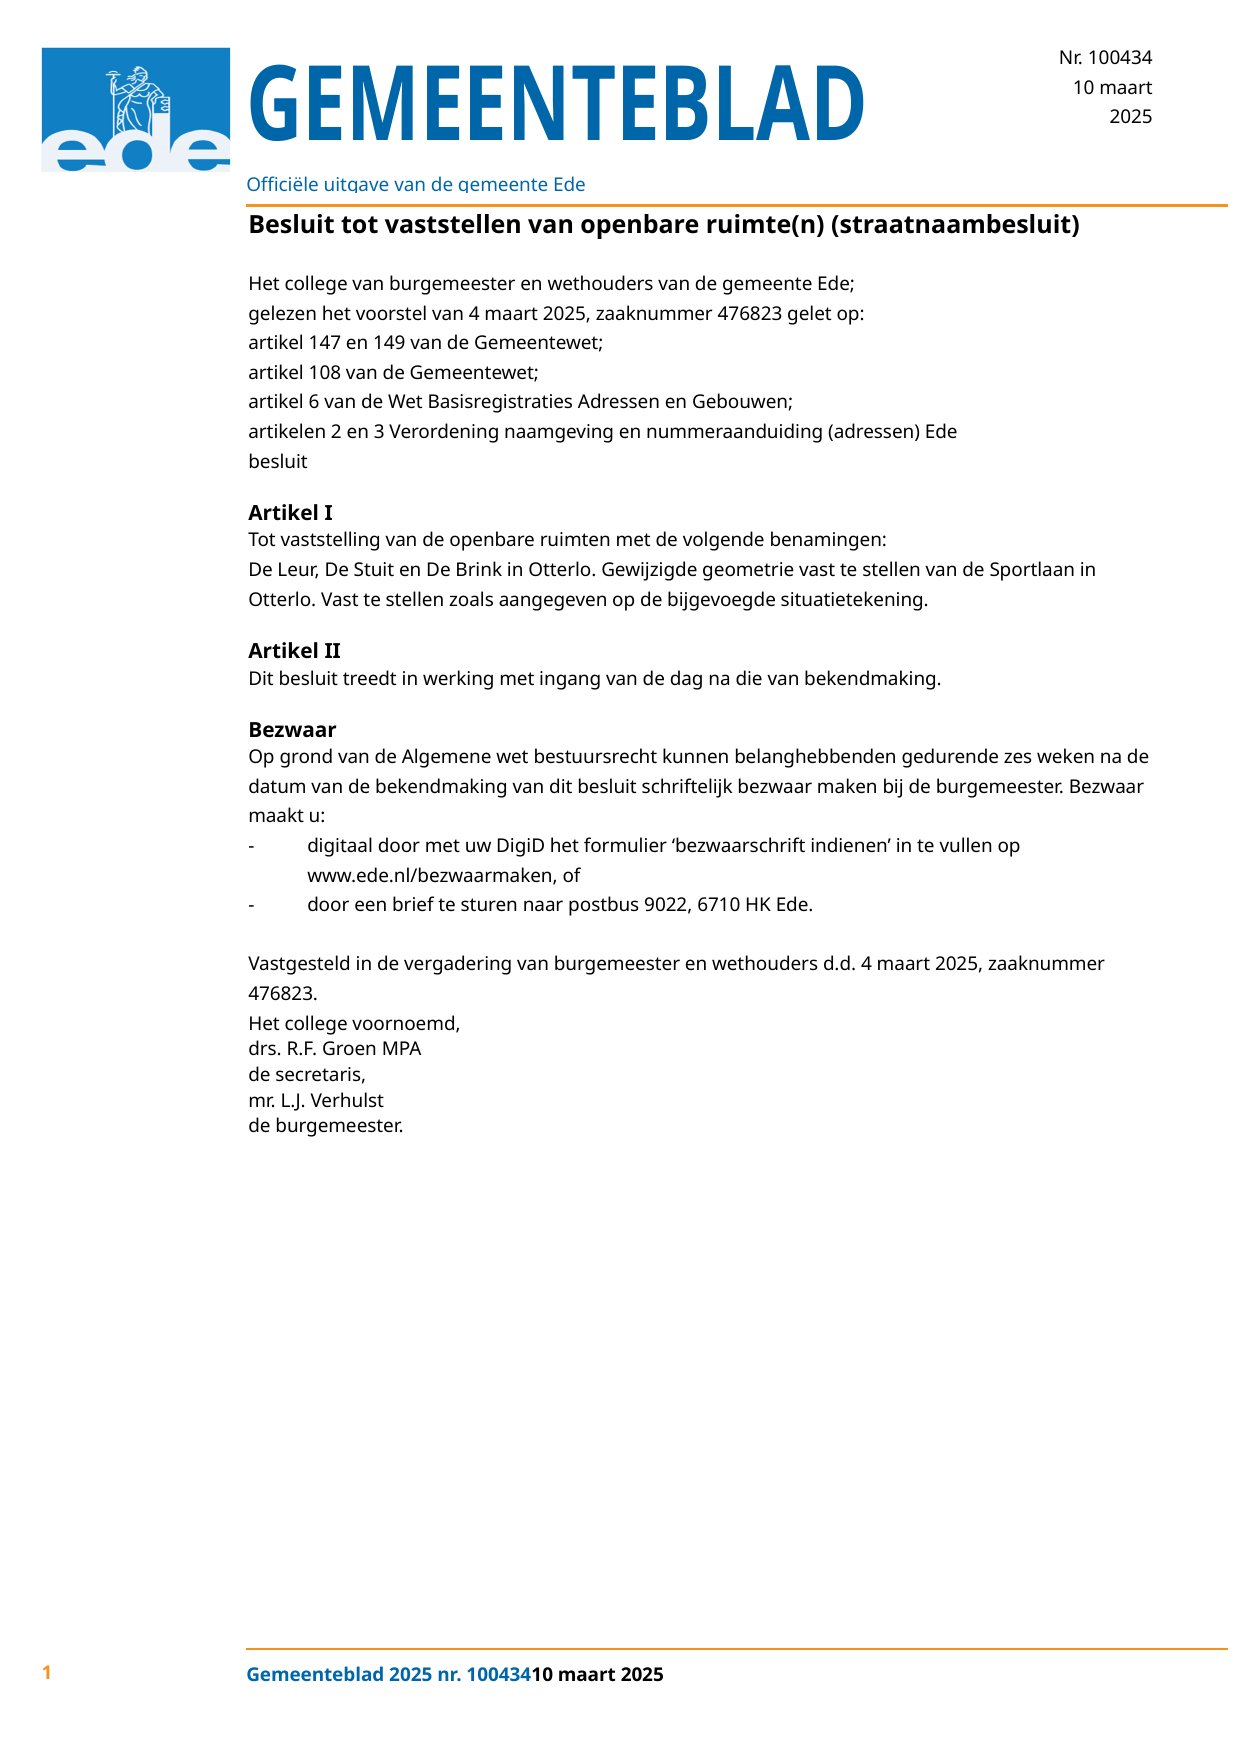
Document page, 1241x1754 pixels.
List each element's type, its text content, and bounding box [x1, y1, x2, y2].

text drs. R.F. Groen MPA [248, 1036, 1152, 1061]
text Artikel II [248, 636, 1152, 665]
text Tot vaststelling van de openbare ruimten met de volgende benamingen: [248, 527, 1152, 552]
list door een brief te sturen naar postbus 9022, 6710 HK Ede. [248, 891, 1152, 917]
text besluit [248, 448, 1152, 473]
text de burgemeester. [248, 1113, 1152, 1138]
picture [41, 47, 231, 172]
text artikel 108 van de Gemeentewet; [248, 359, 1152, 385]
text gelezen het voorstel van 4 maart 2025, zaaknummer 476823 gelet op: [248, 300, 1152, 326]
text mr. L.J. Verhulst [248, 1087, 1152, 1113]
text Het college van burgemeester en wethouders van de gemeente Ede; [248, 270, 1152, 296]
text De Leur, De Stuit en De Brink in Otterlo. Gewijzigde geometrie vast te stellen van de Sportlaan in Otterlo. Vast te stellen zoals aangegeven op de bijgevoegde situatietekening. [248, 556, 1152, 612]
text Het college voornoemd, [248, 1010, 1152, 1036]
text Besluit tot vaststellen van openbare ruimte(n) (straatnaambesluit) [248, 207, 1152, 241]
text de secretaris, [248, 1061, 1152, 1087]
text artikel 6 van de Wet Basisregistraties Adressen en Gebouwen; [248, 389, 1152, 414]
text artikel 147 en 149 van de Gemeentewet; [248, 329, 1152, 355]
text Op grond van de Algemene wet bestuursrecht kunnen belanghebbenden gedurende zes weken na de datum van de bekendmaking van dit besluit schriftelijk bezwaar maken bij de burgemeester. Bezwaar maakt u: [248, 743, 1152, 828]
list digitaal door met uw DigiD het formulier ‘bezwaarschrift indienen’ in te vullen op www.ede.nl/bezwaarmaken, of [248, 832, 1152, 888]
text Vastgesteld in de vergadering van burgemeester en wethouders d.d. 4 maart 2025, zaaknummer 476823. [248, 951, 1152, 1006]
text Dit besluit treedt in werking met ingang van de dag na die van bekendmaking. [248, 665, 1152, 690]
text Bezwaar [248, 715, 1152, 743]
text Artikel I [248, 498, 1152, 527]
text artikelen 2 en 3 Verordening naamgeving en nummeraanduiding (adressen) Ede [248, 418, 1152, 444]
